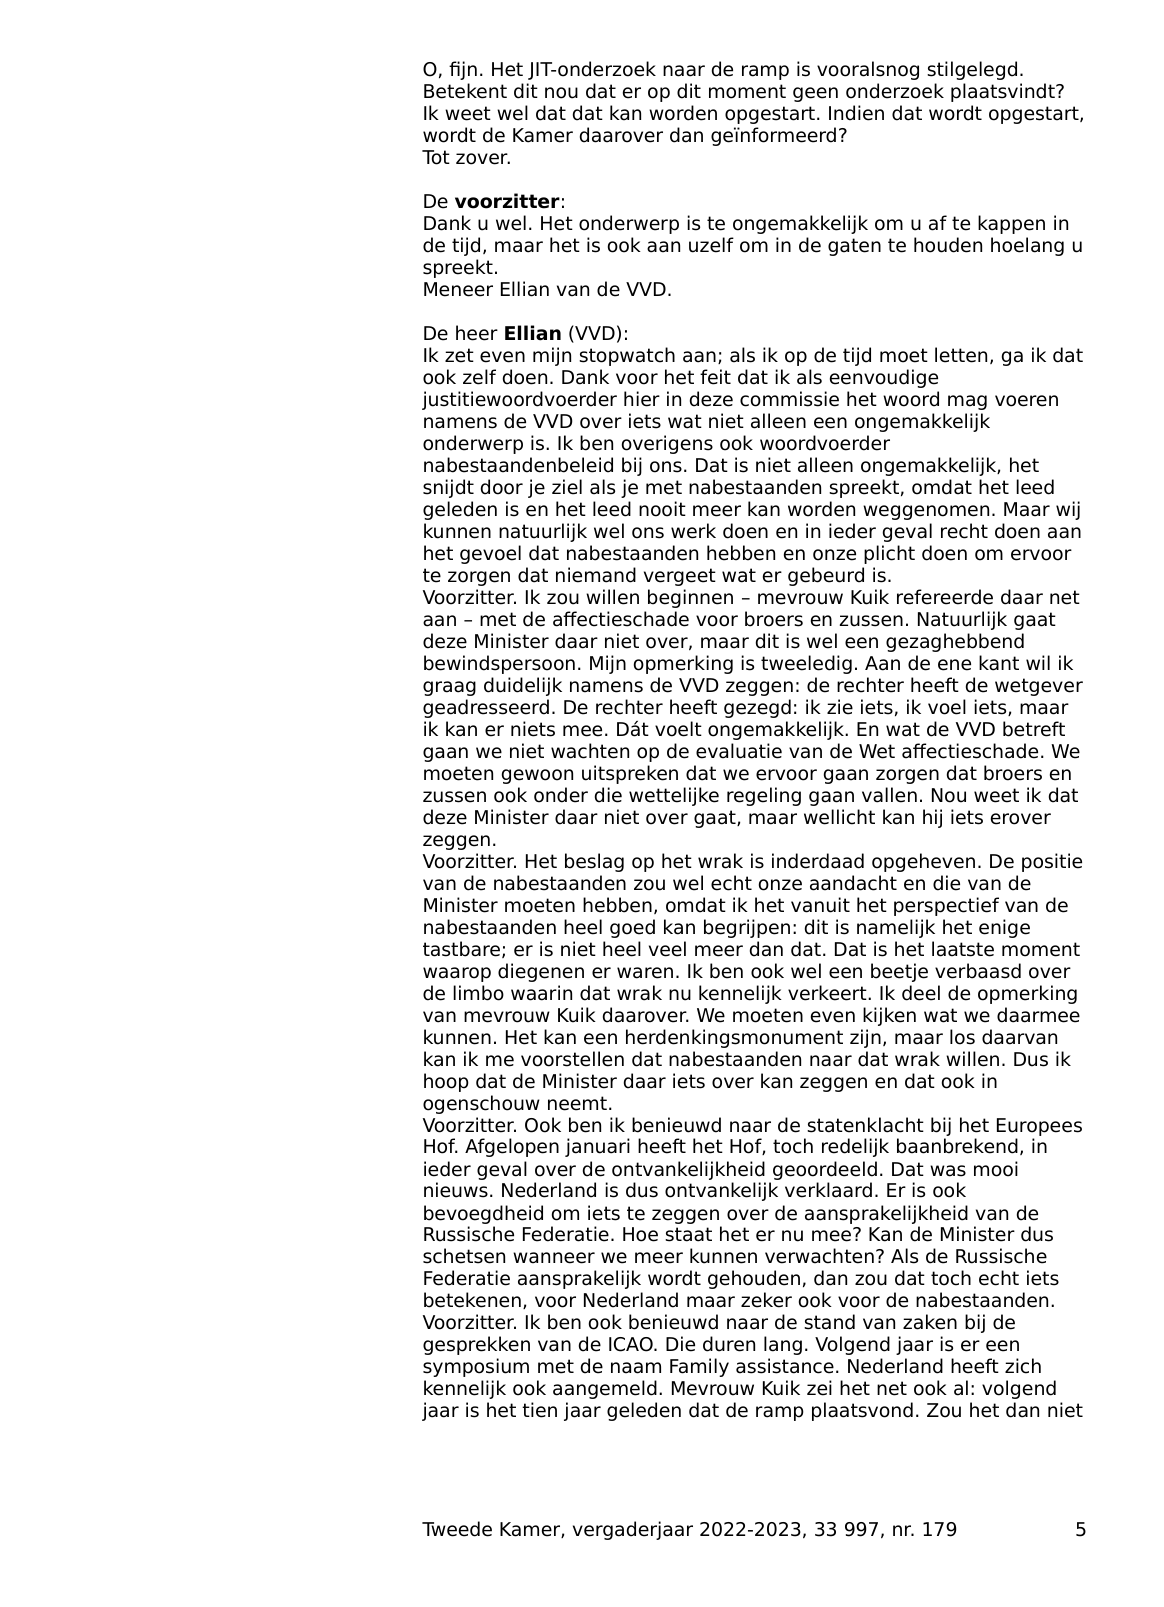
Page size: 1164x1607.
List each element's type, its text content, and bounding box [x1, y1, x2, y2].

text Voorzitter. Ik ben ook benieuwd naar de stand van zaken bij de gesprekken van de ICAO. Die duren lang. Volgend jaar is er een symposium met de naam Family assistance. Nederland heeft zich kennelijk ook aangemeld. Mevrouw Kuik zei het net ook al: volgend jaar is het tien jaar geleden dat de ramp plaatsvond. Zou het dan niet [422, 1312, 1087, 1422]
text Ik zet even mijn stopwatch aan; als ik op de tijd moet letten, ga ik dat ook zelf doen. Dank voor het feit dat ik als eenvoudige justitiewoordvoerder hier in deze commissie het woord mag voeren namens de VVD over iets wat niet alleen een ongemakkelijk onderwerp is. Ik ben overigens ook woordvoerder nabestaandenbeleid bij ons. Dat is niet alleen ongemakkelijk, het snijdt door je ziel als je met nabestaanden spreekt, omdat het leed geleden is en het leed nooit meer kan worden weggenomen. Maar wij kunnen natuurlijk wel ons werk doen en in ieder geval recht doen aan het gevoel dat nabestaanden hebben en onze plicht doen om ervoor te zorgen dat niemand vergeet wat er gebeurd is. [422, 345, 1087, 587]
text Voorzitter. Ook ben ik benieuwd naar de statenklacht bij het Europees Hof. Afgelopen januari heeft het Hof, toch redelijk baanbrekend, in ieder geval over de ontvankelijkheid geoordeeld. Dat was mooi nieuws. Nederland is dus ontvankelijk verklaard. Er is ook bevoegdheid om iets te zeggen over de aansprakelijkheid van de Russische Federatie. Hoe staat het er nu mee? Kan de Minister dus schetsen wanneer we meer kunnen verwachten? Als de Russische Federatie aansprakelijk wordt gehouden, dan zou dat toch echt iets betekenen, voor Nederland maar zeker ook voor de nabestaanden. [422, 1114, 1087, 1312]
text Tot zover. [422, 147, 1087, 169]
text Dank u wel. Het onderwerp is te ongemakkelijk om u af te kappen in de tijd, maar het is ook aan uzelf om in de gaten te houden hoelang u spreekt. [422, 213, 1087, 279]
text De voorzitter: [422, 191, 1087, 213]
text Voorzitter. Ik zou willen beginnen – mevrouw Kuik refereerde daar net aan – met de affectieschade voor broers en zussen. Natuurlijk gaat deze Minister daar niet over, maar dit is wel een gezaghebbend bewindspersoon. Mijn opmerking is tweeledig. Aan de ene kant wil ik graag duidelijk namens de VVD zeggen: de rechter heeft de wetgever geadresseerd. De rechter heeft gezegd: ik zie iets, ik voel iets, maar ik kan er niets mee. Dát voelt ongemakkelijk. En wat de VVD betreft gaan we niet wachten op de evaluatie van de Wet affectieschade. We moeten gewoon uitspreken dat we ervoor gaan zorgen dat broers en zussen ook onder die wettelijke regeling gaan vallen. Nou weet ik dat deze Minister daar niet over gaat, maar wellicht kan hij iets erover zeggen. [422, 587, 1087, 851]
text O, fijn. Het JIT-onderzoek naar de ramp is vooralsnog stilgelegd. Betekent dit nou dat er op dit moment geen onderzoek plaatsvindt? Ik weet wel dat dat kan worden opgestart. Indien dat wordt opgestart, wordt de Kamer daarover dan geïnformeerd? [422, 59, 1087, 147]
text Voorzitter. Het beslag op het wrak is inderdaad opgeheven. De positie van de nabestaanden zou wel echt onze aandacht en die van de Minister moeten hebben, omdat ik het vanuit het perspectief van de nabestaanden heel goed kan begrijpen: dit is namelijk het enige tastbare; er is niet heel veel meer dan dat. Dat is het laatste moment waarop diegenen er waren. Ik ben ook wel een beetje verbaasd over de limbo waarin dat wrak nu kennelijk verkeert. Ik deel de opmerking van mevrouw Kuik daarover. We moeten even kijken wat we daarmee kunnen. Het kan een herdenkingsmonument zijn, maar los daarvan kan ik me voorstellen dat nabestaanden naar dat wrak willen. Dus ik hoop dat de Minister daar iets over kan zeggen en dat ook in ogenschouw neemt. [422, 851, 1087, 1114]
text Meneer Ellian van de VVD. [422, 279, 1087, 301]
text De heer Ellian (VVD): [422, 323, 1087, 345]
